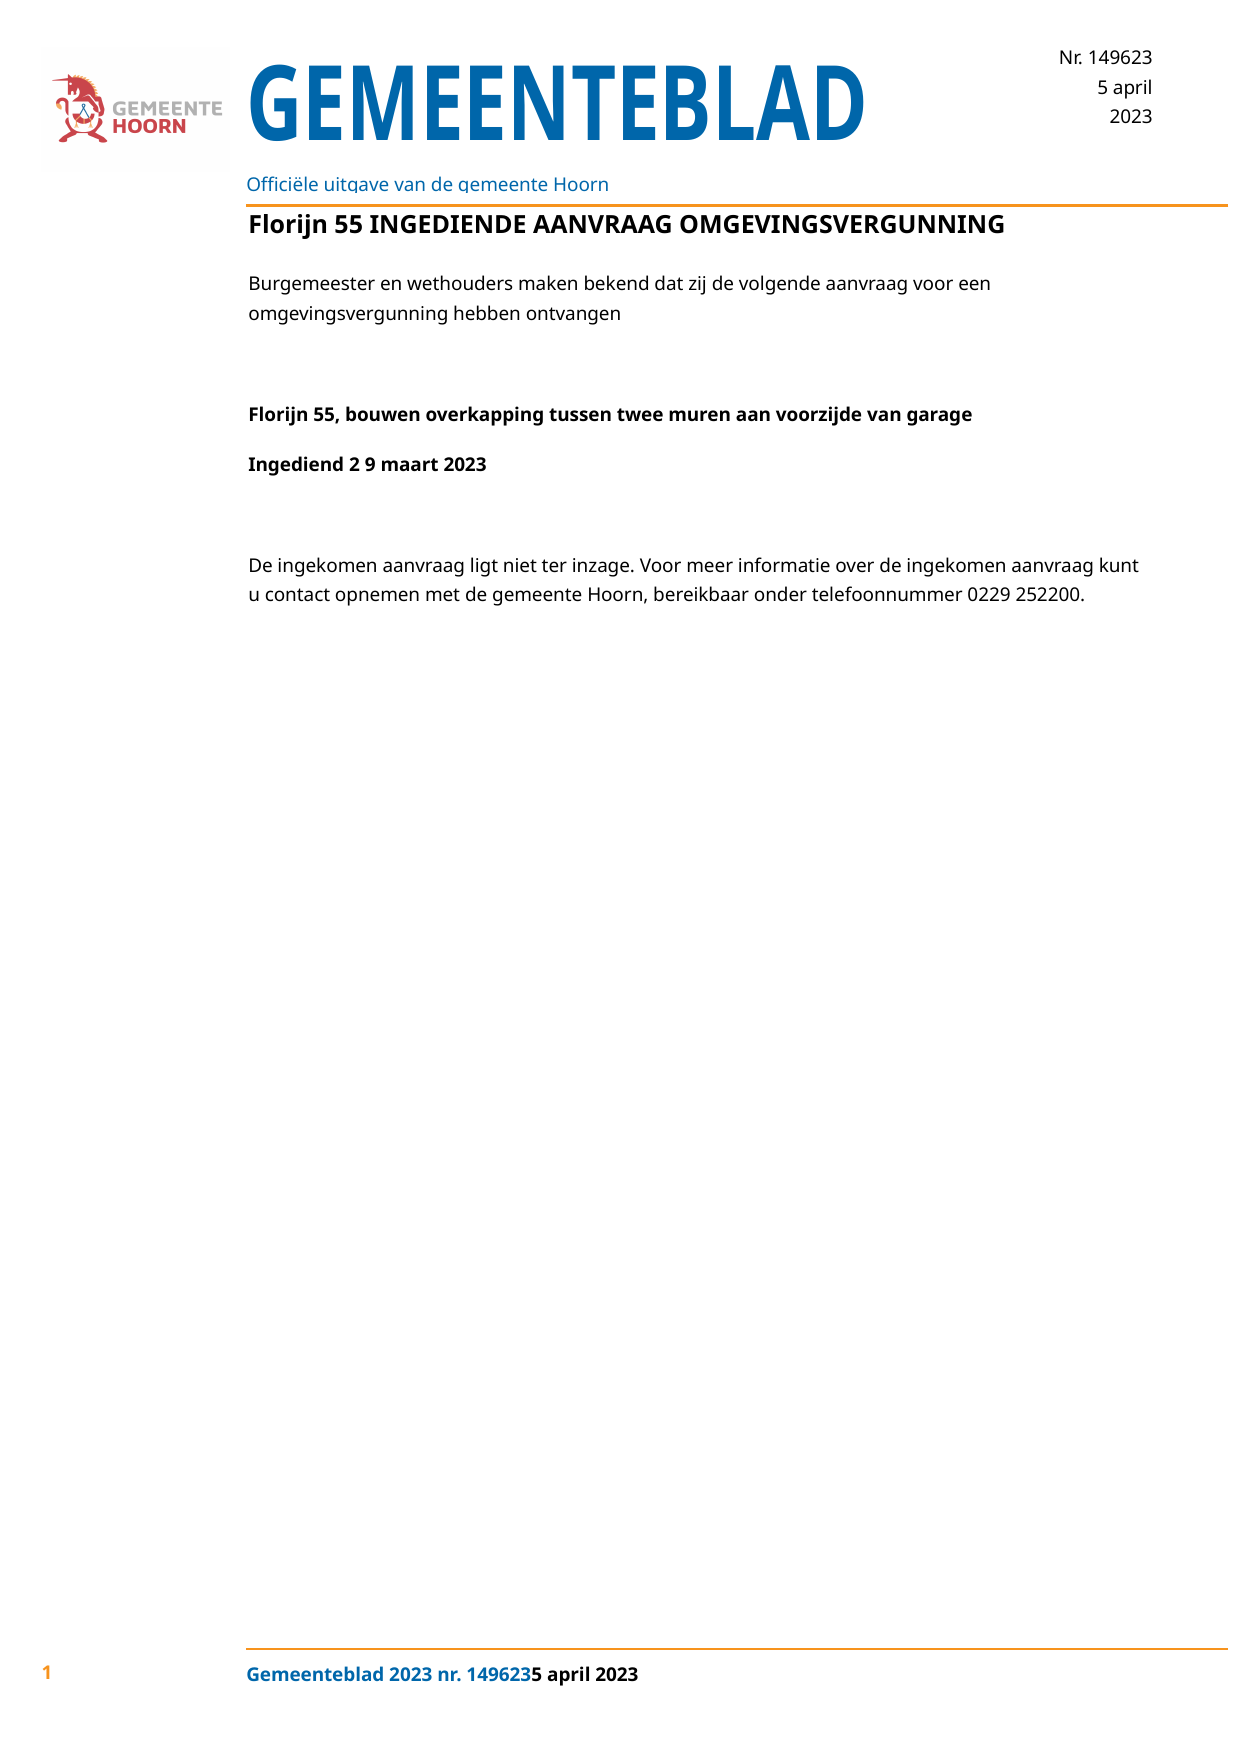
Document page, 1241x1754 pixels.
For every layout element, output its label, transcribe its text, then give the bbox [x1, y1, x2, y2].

text Ingediend 2 9 maart 2023 [248, 451, 1152, 477]
text Florijn 55 INGEDIENDE AANVRAAG OMGEVINGSVERGUNNING [248, 207, 1152, 241]
text Burgemeester en wethouders maken bekend dat zij de volgende aanvraag voor een omgevingsvergunning hebben ontvangen [248, 270, 1152, 326]
text Florijn 55, bouwen overkapping tussen twee muren aan voorzijde van garage [248, 401, 1152, 426]
picture [41, 47, 231, 172]
text De ingekomen aanvraag ligt niet ter inzage. Voor meer informatie over de ingekomen aanvraag kunt u contact opnemen met de gemeente Hoorn, bereikbaar onder telefoonnummer 0229 252200. [248, 552, 1152, 607]
